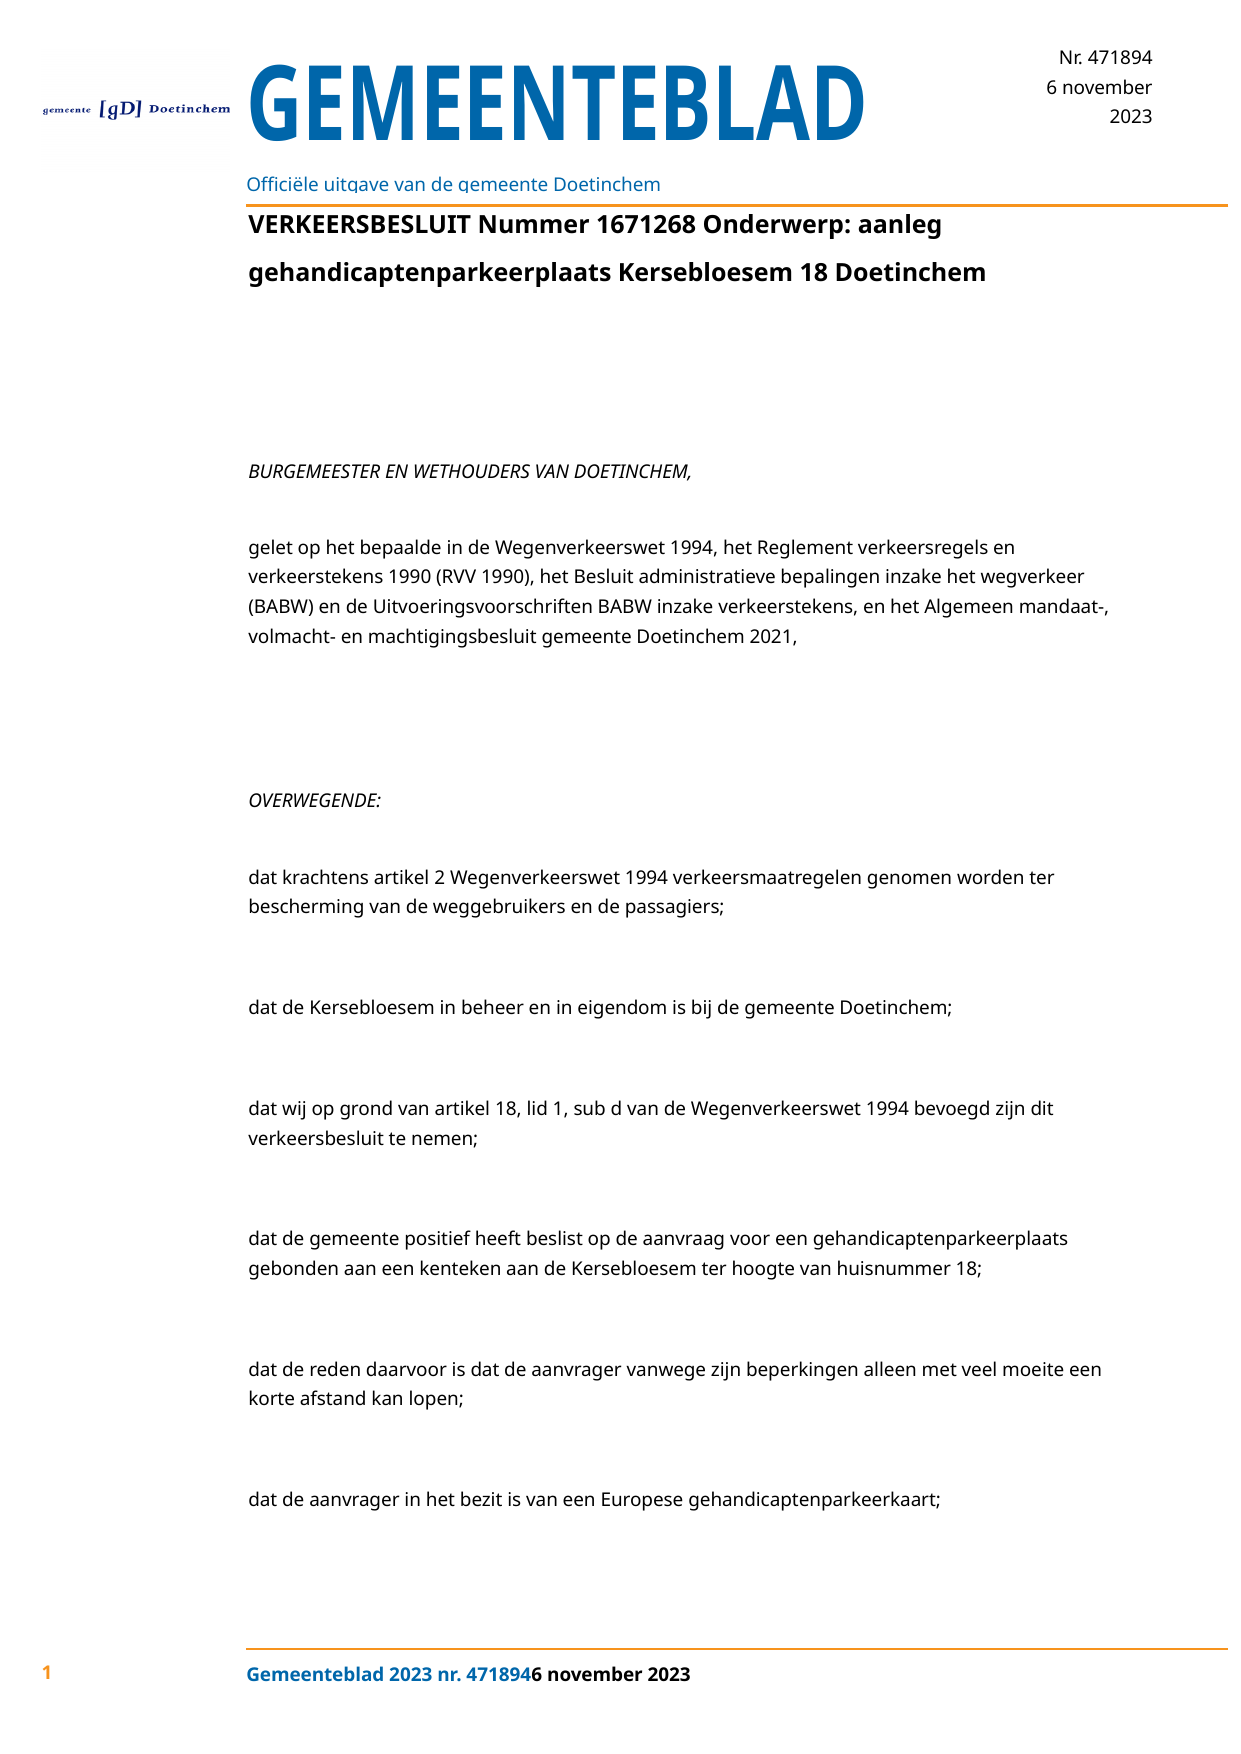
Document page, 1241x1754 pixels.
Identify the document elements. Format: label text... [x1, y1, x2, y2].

text dat krachtens artikel 2 Wegenverkeerswet 1994 verkeersmaatregelen genomen worden ter bescherming van de weggebruikers en de passagiers; [248, 864, 1152, 919]
text dat de gemeente positief heeft beslist op de aanvraag voor een gehandicaptenparkeerplaats gebonden aan een kenteken aan de Kersebloesem ter hoogte van huisnummer 18; [248, 1226, 1152, 1281]
text dat de aanvrager in het bezit is van een Europese gehandicaptenparkeerkaart; [248, 1486, 1152, 1512]
text dat wij op grond van artikel 18, lid 1, sub d van de Wegenverkeerswet 1994 bevoegd zijn dit verkeersbesluit te nemen; [248, 1095, 1152, 1150]
text VERKEERSBESLUIT Nummer 1671268 Onderwerp: aanleg gehandicaptenparkeerplaats Kersebloesem 18 Doetinchem [248, 207, 1152, 288]
text dat de Kersebloesem in beheer en in eigendom is bij de gemeente Doetinchem; [248, 994, 1152, 1020]
text BURGEMEESTER EN WETHOUDERS VAN DOETINCHEM, [248, 458, 1152, 484]
text OVERWEGENDE: [248, 788, 1152, 813]
text gelet op het bepaalde in de Wegenverkeerswet 1994, het Reglement verkeersregels en verkeerstekens 1990 (RVV 1990), het Besluit administratieve bepalingen inzake het wegverkeer (BABW) en de Uitvoeringsvoorschriften BABW inzake verkeerstekens, en het Algemeen mandaat-, volmacht- en machtigingsbesluit gemeente Doetinchem 2021, [248, 534, 1152, 649]
picture [41, 47, 231, 172]
text dat de reden daarvoor is dat de aanvrager vanwege zijn beperkingen alleen met veel moeite een korte afstand kan lopen; [248, 1356, 1152, 1411]
